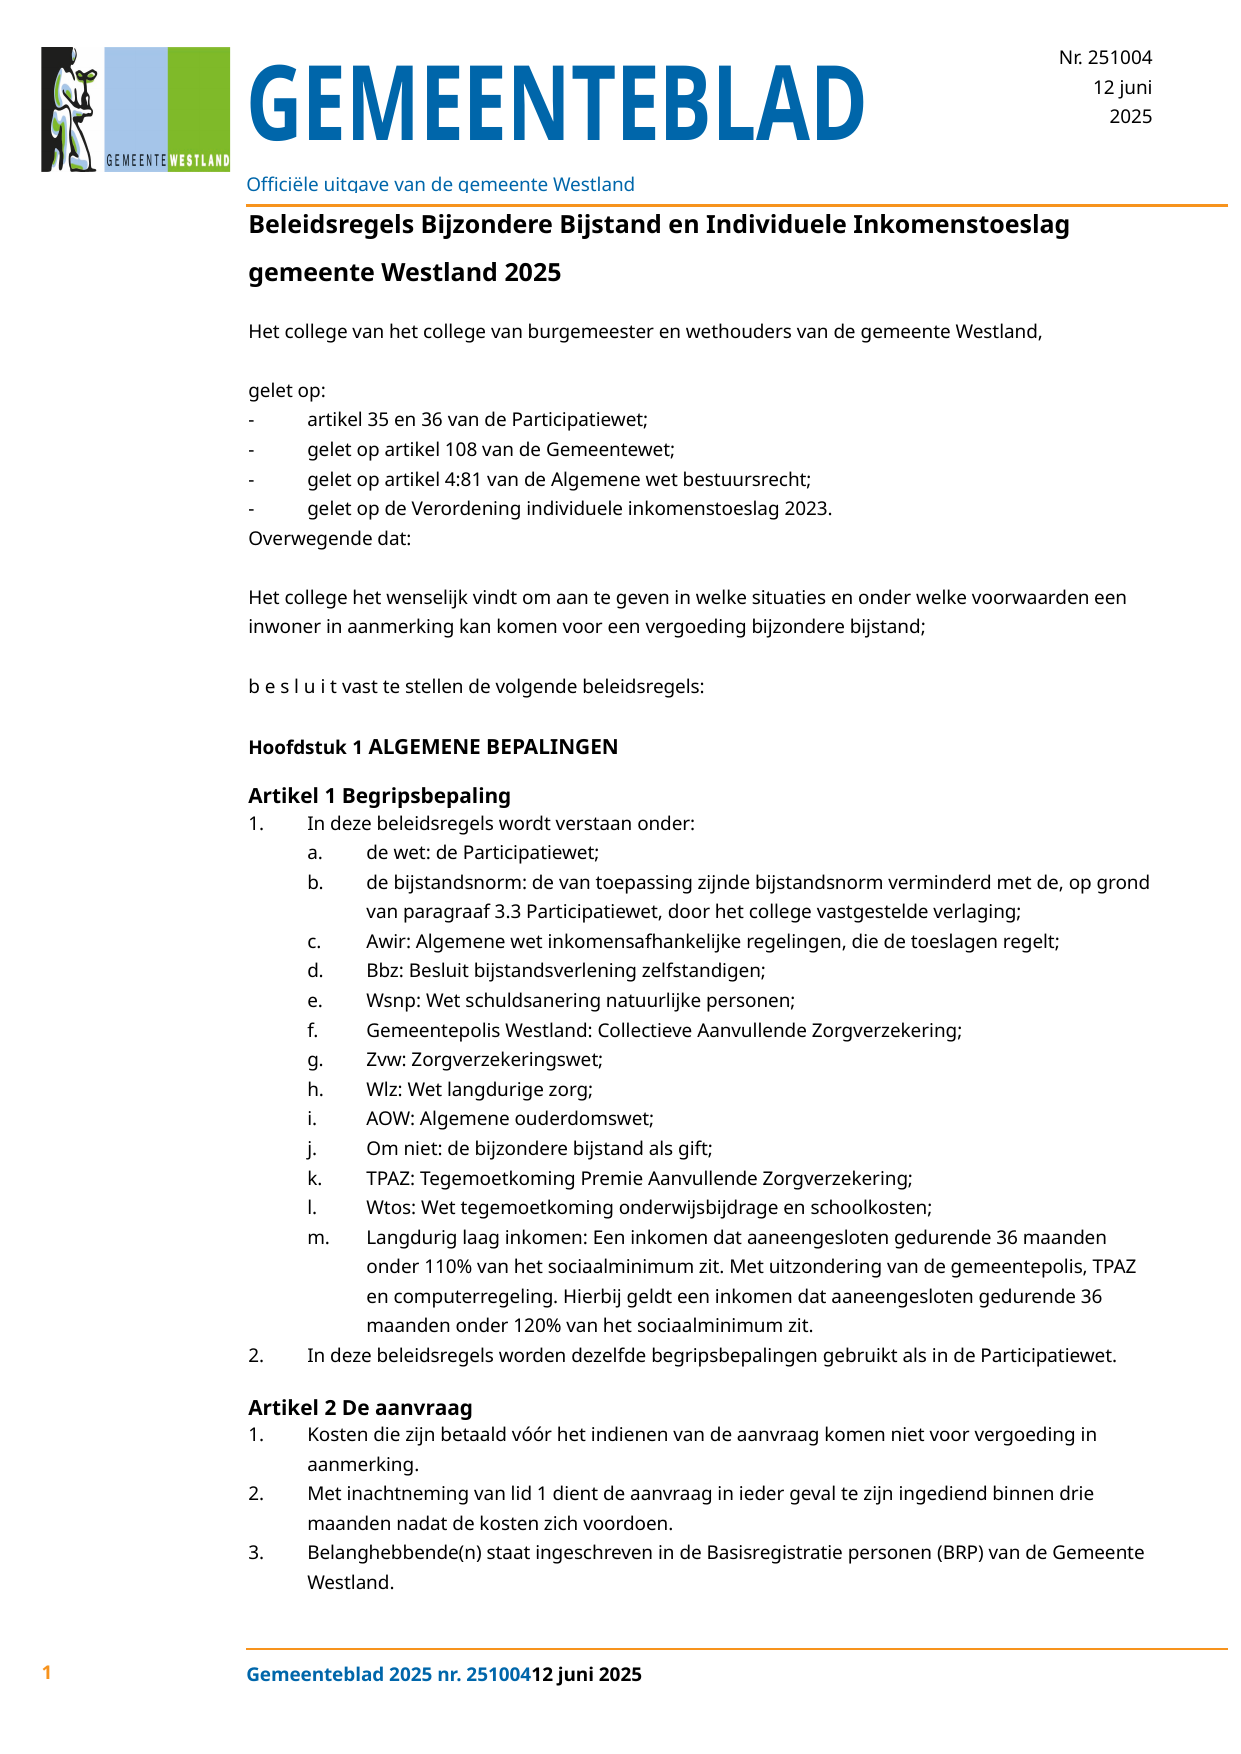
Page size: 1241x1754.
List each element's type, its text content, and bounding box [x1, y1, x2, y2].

text Het college van het college van burgemeester en wethouders van de gemeente Westland, [248, 318, 1152, 344]
list Belanghebbende(n) staat ingeschreven in de Basisregistratie personen (BRP) van de Gemeente Westland. [248, 1539, 1152, 1595]
list Kosten die zijn betaald vóór het indienen van de aanvraag komen niet voor vergoeding in aanmerking. [248, 1421, 1152, 1476]
picture [41, 47, 231, 172]
text Beleidsregels Bijzondere Bijstand en Individuele Inkomenstoeslag gemeente Westland 2025 [248, 207, 1152, 288]
list Wsnp: Wet schuldsanering natuurlijke personen; [307, 987, 1152, 1013]
list gelet op artikel 4:81 van de Algemene wet bestuursrecht; [248, 466, 1152, 492]
text Artikel 2 De aanvraag [248, 1393, 1152, 1421]
list In deze beleidsregels worden dezelfde begripsbepalingen gebruikt als in de Participatiewet. [248, 1342, 1152, 1368]
text Overwegende dat: [248, 525, 1152, 551]
text Artikel 1 Begripsbepaling [248, 781, 1152, 810]
text gelet op: [248, 377, 1152, 403]
list Wtos: Wet tegemoetkoming onderwijsbijdrage en schoolkosten; [307, 1194, 1152, 1220]
list Om niet: de bijzondere bijstand als gift; [307, 1135, 1152, 1161]
list Zvw: Zorgverzekeringswet; [307, 1046, 1152, 1072]
text b e s l u i t vast te stellen de volgende beleidsregels: [248, 673, 1152, 699]
list Gemeentepolis Westland: Collectieve Aanvullende Zorgverzekering; [307, 1017, 1152, 1043]
list de bijstandsnorm: de van toepassing zijnde bijstandsnorm verminderd met de, op grond van paragraaf 3.3 Participatiewet, door het college vastgestelde verlaging; [307, 869, 1152, 924]
list Awir: Algemene wet inkomensafhankelijke regelingen, die de toeslagen regelt; [307, 928, 1152, 954]
list artikel 35 en 36 van de Participatiewet; [248, 407, 1152, 432]
list gelet op artikel 108 van de Gemeentewet; [248, 436, 1152, 462]
list AOW: Algemene ouderdomswet; [307, 1106, 1152, 1131]
list gelet op de Verordening individuele inkomenstoeslag 2023. [248, 495, 1152, 521]
list TPAZ: Tegemoetkoming Premie Aanvullende Zorgverzekering; [307, 1165, 1152, 1191]
list Bbz: Besluit bijstandsverlening zelfstandigen; [307, 958, 1152, 983]
text Het college het wenselijk vindt om aan te geven in welke situaties en onder welke voorwaarden een inwoner in aanmerking kan komen voor een vergoeding bijzondere bijstand; [248, 584, 1152, 639]
text Hoofdstuk 1 ALGEMENE BEPALINGEN [248, 732, 1152, 761]
list In deze beleidsregels wordt verstaan onder: [248, 810, 1152, 836]
list Met inachtneming van lid 1 dient de aanvraag in ieder geval te zijn ingediend binnen drie maanden nadat de kosten zich voordoen. [248, 1480, 1152, 1536]
list Wlz: Wet langdurige zorg; [307, 1076, 1152, 1102]
list Langdurig laag inkomen: Een inkomen dat aaneengesloten gedurende 36 maanden onder 110% van het sociaalminimum zit. Met uitzondering van de gemeentepolis, TPAZ en computerregeling. Hierbij geldt een inkomen dat aaneengesloten gedurende 36 maanden onder 120% van het sociaalminimum zit. [307, 1224, 1152, 1338]
list de wet: de Participatiewet; [307, 839, 1152, 865]
